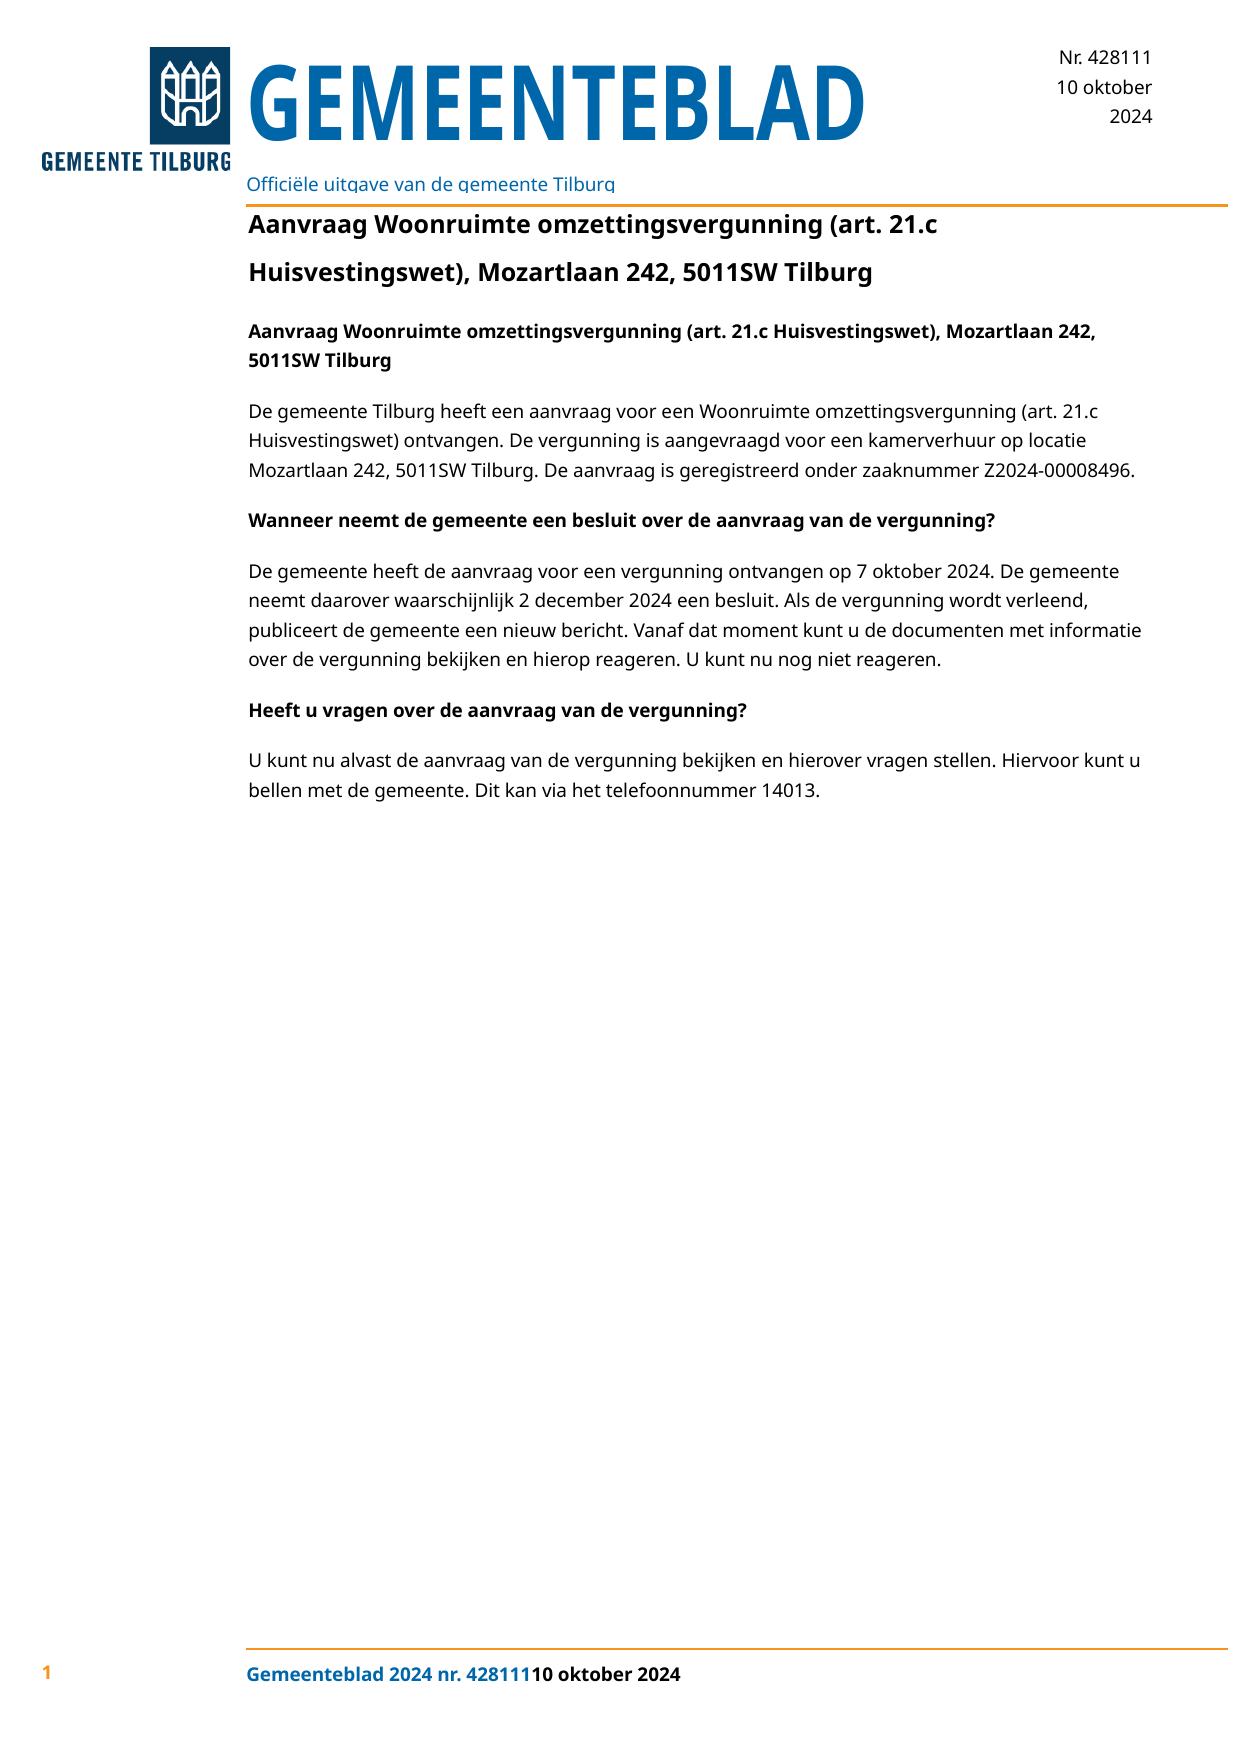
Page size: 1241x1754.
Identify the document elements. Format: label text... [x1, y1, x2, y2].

text Aanvraag Woonruimte omzettingsvergunning (art. 21.c Huisvestingswet), Mozartlaan 242, 5011SW Tilburg [248, 318, 1152, 373]
text Aanvraag Woonruimte omzettingsvergunning (art. 21.c Huisvestingswet), Mozartlaan 242, 5011SW Tilburg [248, 207, 1152, 288]
picture [41, 47, 231, 172]
text De gemeente heeft de aanvraag voor een vergunning ontvangen op 7 oktober 2024. De gemeente neemt daarover waarschijnlijk 2 december 2024 een besluit. Als de vergunning wordt verleend, publiceert de gemeente een nieuw bericht. Vanaf dat moment kunt u de documenten met informatie over de vergunning bekijken en hierop reageren. U kunt nu nog niet reageren. [248, 558, 1152, 672]
text U kunt nu alvast de aanvraag van de vergunning bekijken en hierover vragen stellen. Hiervoor kunt u bellen met de gemeente. Dit kan via het telefoonnummer 14013. [248, 747, 1152, 803]
text Heeft u vragen over de aanvraag van de vergunning? [248, 697, 1152, 723]
text Wanneer neemt de gemeente een besluit over de aanvraag van de vergunning? [248, 507, 1152, 533]
text De gemeente Tilburg heeft een aanvraag voor een Woonruimte omzettingsvergunning (art. 21.c Huisvestingswet) ontvangen. De vergunning is aangevraagd voor een kamerverhuur op locatie Mozartlaan 242, 5011SW Tilburg. De aanvraag is geregistreerd onder zaaknummer Z2024-00008496. [248, 398, 1152, 483]
